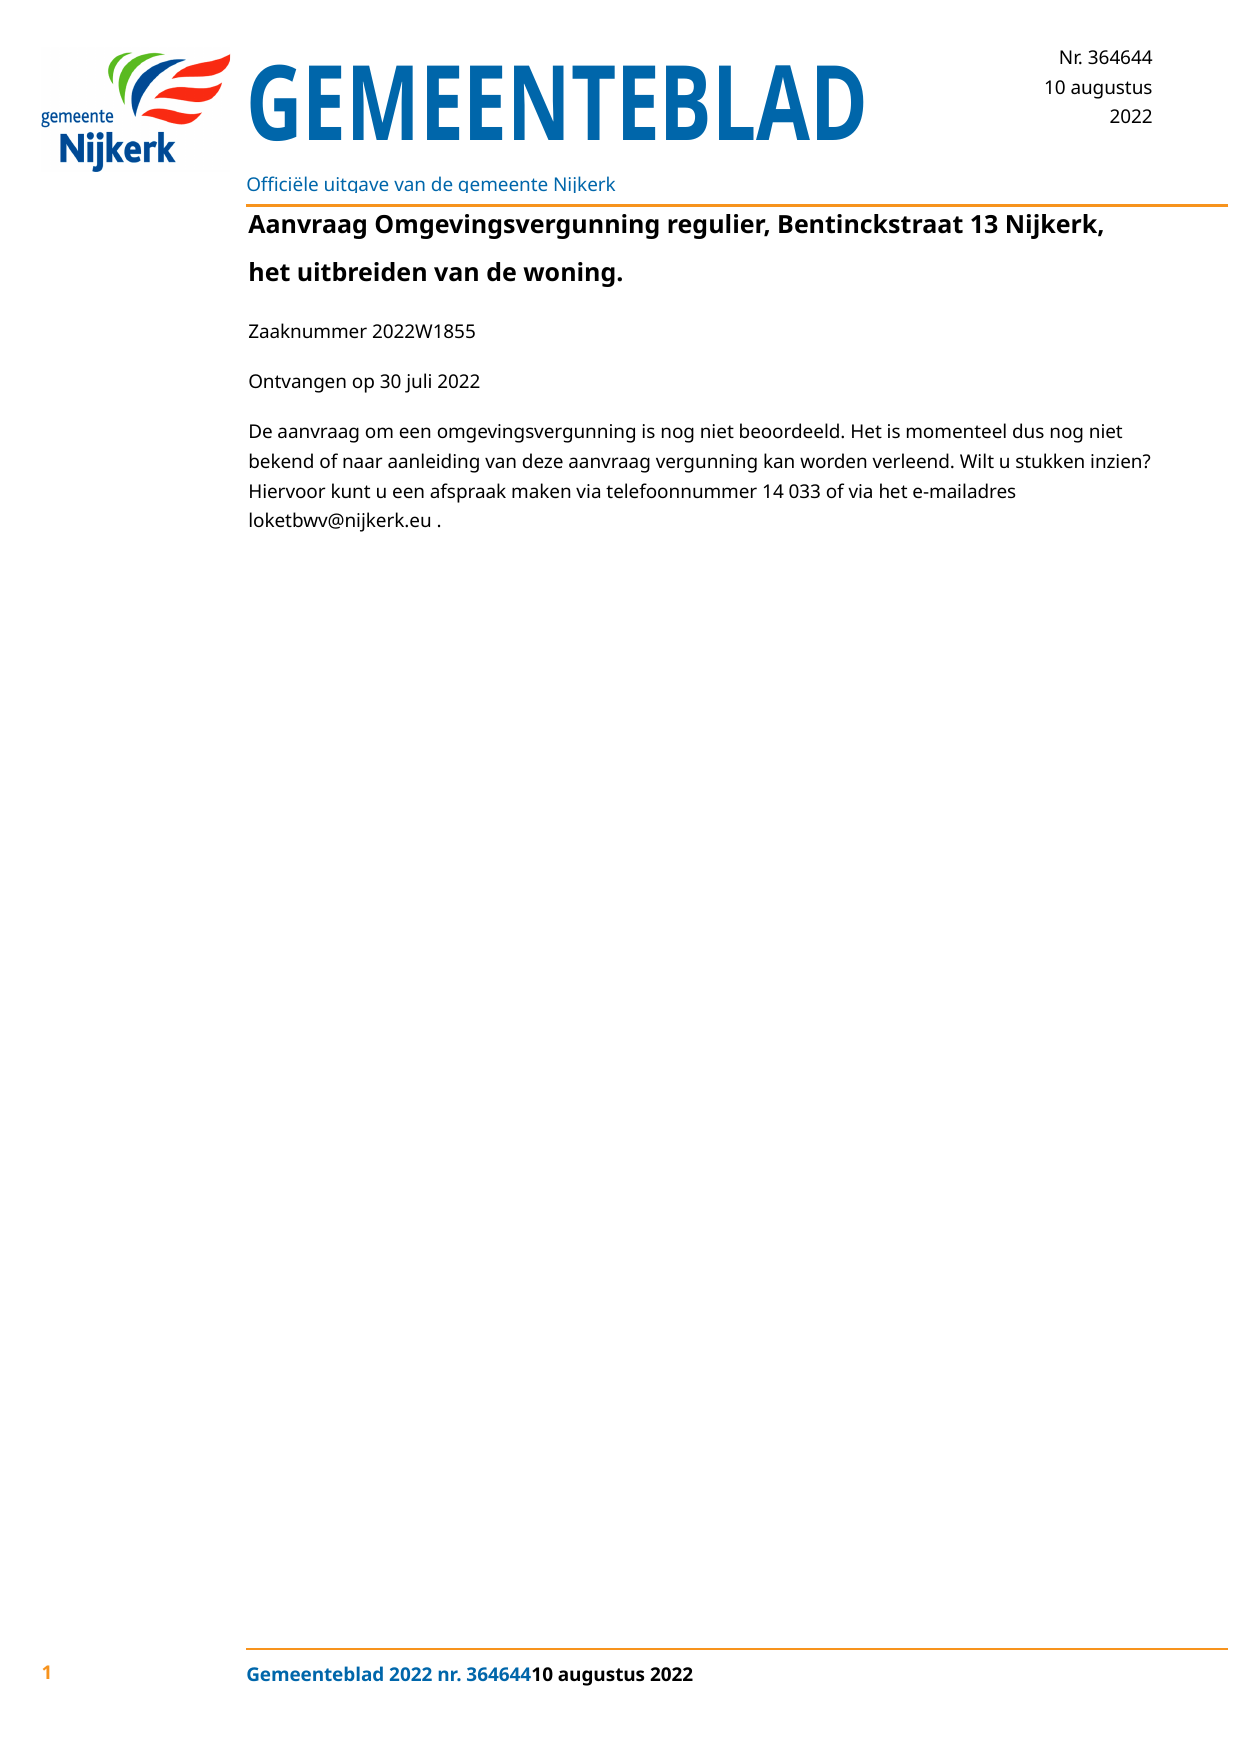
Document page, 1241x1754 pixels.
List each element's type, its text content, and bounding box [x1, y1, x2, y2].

text Zaaknummer 2022W1855 [248, 318, 1152, 344]
text De aanvraag om een omgevingsvergunning is nog niet beoordeeld. Het is momenteel dus nog niet bekend of naar aanleiding van deze aanvraag vergunning kan worden verleend. Wilt u stukken inzien? Hiervoor kunt u een afspraak maken via telefoonnummer 14 033 of via het e-mailadres loketbwv@nijkerk.eu . [248, 419, 1152, 533]
text Ontvangen op 30 juli 2022 [248, 368, 1152, 394]
picture [41, 47, 231, 172]
text Aanvraag Omgevingsvergunning regulier, Bentinckstraat 13 Nijkerk, het uitbreiden van de woning. [248, 207, 1152, 288]
